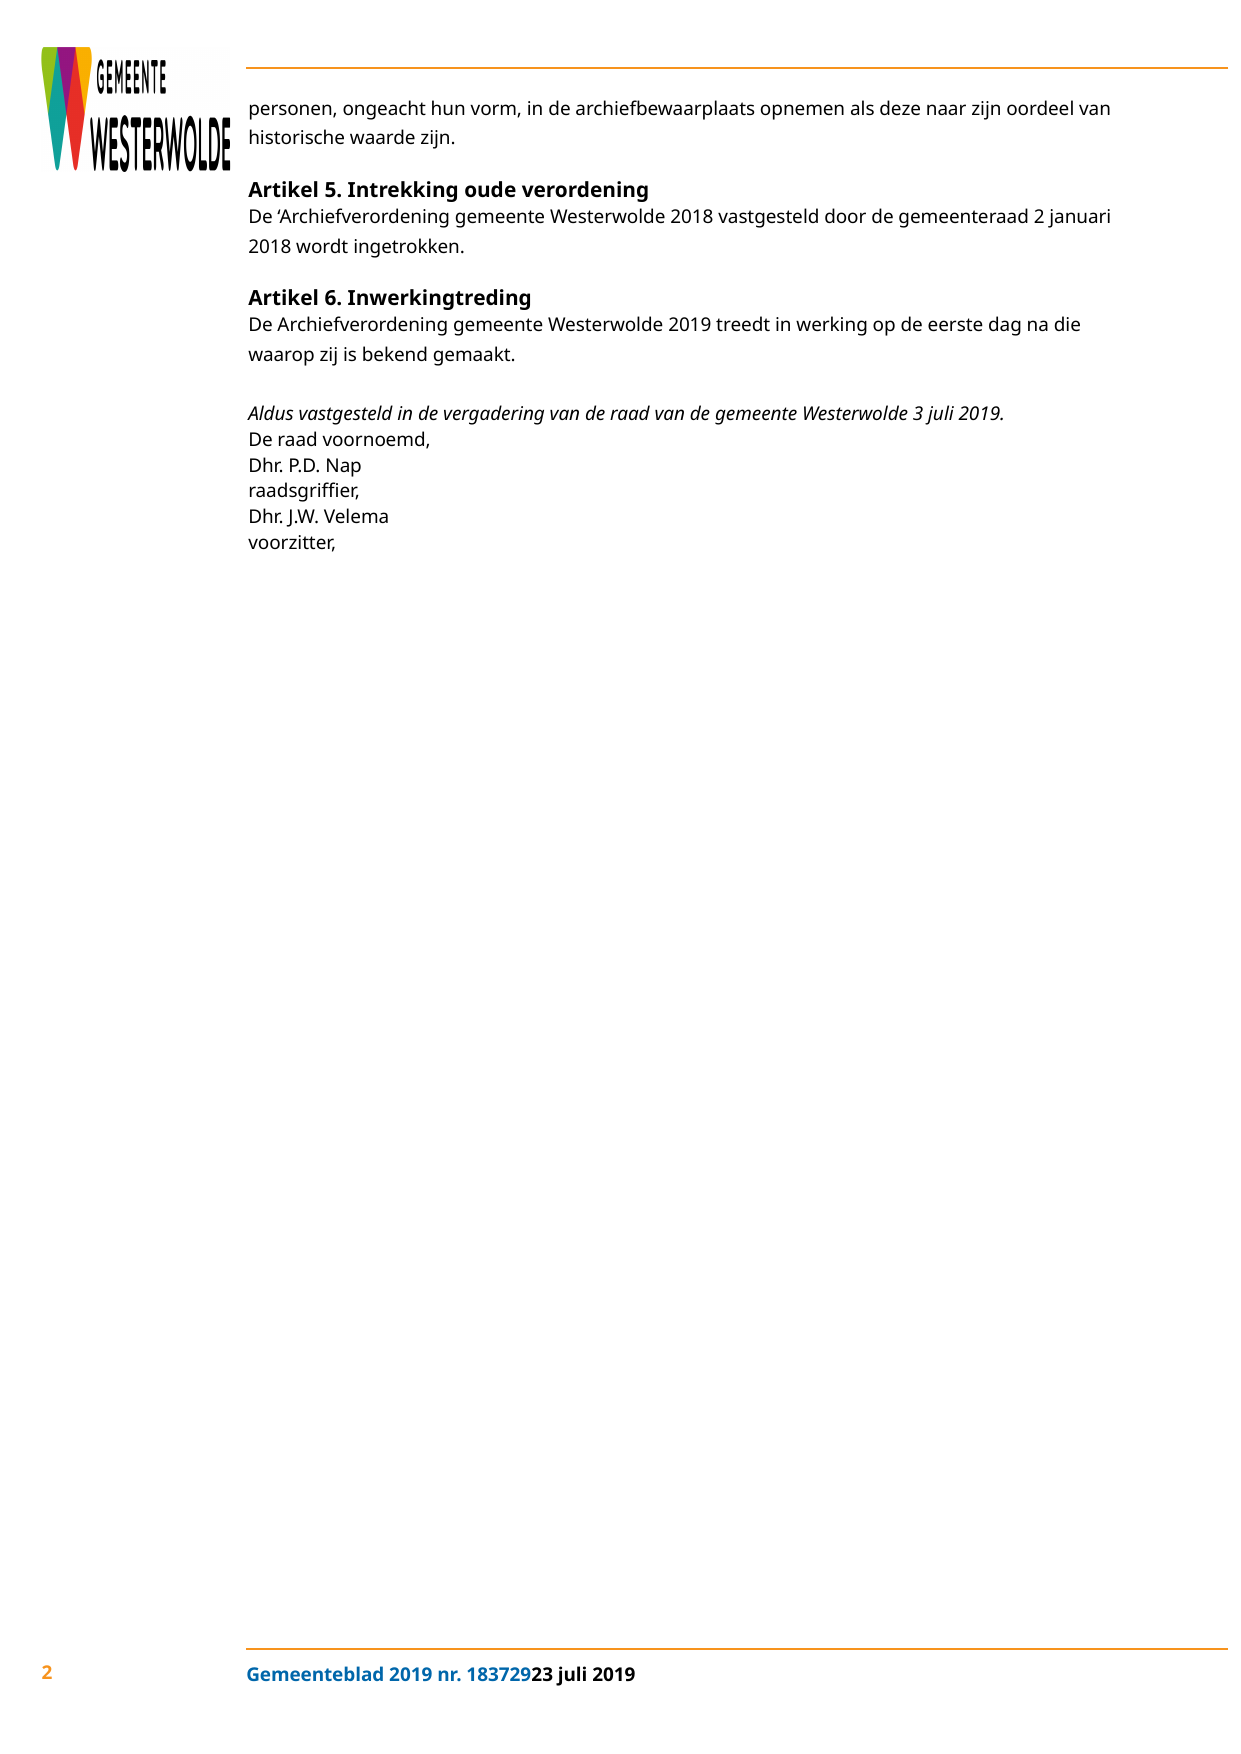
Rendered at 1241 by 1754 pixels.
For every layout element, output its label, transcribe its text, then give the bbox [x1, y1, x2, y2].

text De raad voornoemd, [248, 426, 1152, 452]
text voorzitter, [248, 529, 1152, 555]
picture [41, 47, 231, 172]
text Artikel 5. Intrekking oude verordening [248, 175, 1152, 203]
text Dhr. P.D. Nap [248, 452, 1152, 478]
text De Archiefverordening gemeente Westerwolde 2019 treedt in werking op de eerste dag na die waarop zij is bekend gemaakt. [248, 312, 1152, 367]
text Aldus vastgesteld in de vergadering van de raad van de gemeente Westerwolde 3 juli 2019. [248, 400, 1152, 426]
text Artikel 6. Inwerkingtreding [248, 283, 1152, 312]
text raadsgriffier, [248, 478, 1152, 503]
text De ‘Archiefverordening gemeente Westerwolde 2018 vastgesteld door de gemeenteraad 2 januari 2018 wordt ingetrokken. [248, 203, 1152, 258]
text Dhr. J.W. Velema [248, 503, 1152, 529]
text personen, ongeacht hun vorm, in de archiefbewaarplaats opnemen als deze naar zijn oordeel van historische waarde zijn. [248, 95, 1152, 150]
